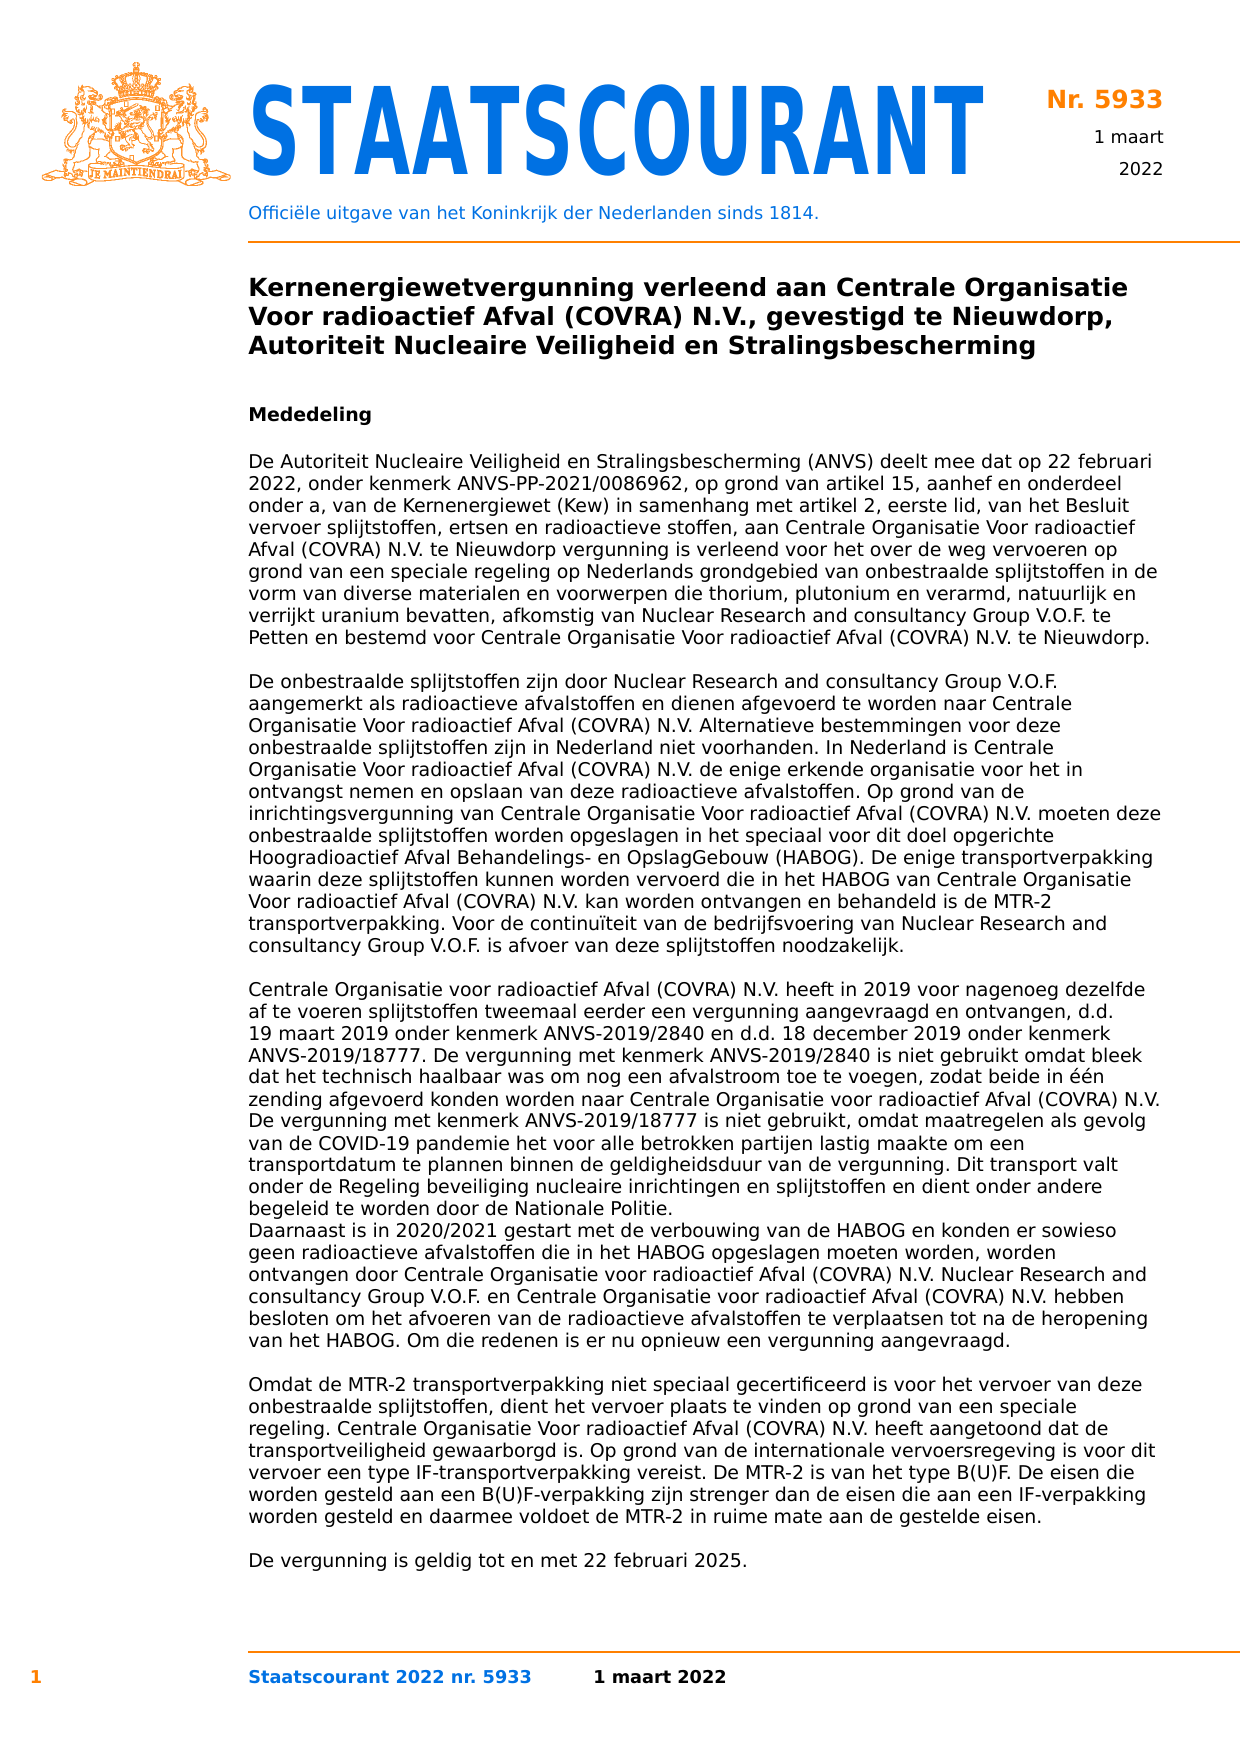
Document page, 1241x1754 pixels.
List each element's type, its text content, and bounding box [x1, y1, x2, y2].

table_header STAATSCOURANT [248, 62, 998, 203]
text Omdat de MTR-2 transportverpakking niet speciaal gecertificeerd is voor het vervoer van deze onbestraalde splijtstoffen, dient het vervoer plaats te vinden op grond van een speciale regeling. Centrale Organisatie Voor radioactief Afval (COVRA) N.V. heeft aangetoond dat de transportveiligheid gewaarborgd is. Op grond van de internationale vervoersregeving is voor dit vervoer een type IF-transportverpakking vereist. De MTR-2 is van het type B(U)F. De eisen die worden gesteld aan een B(U)F-verpakking zijn strenger dan de eisen die aan een IF-verpakking worden gesteld en daarmee voldoet de MTR-2 in ruime mate aan de gestelde eisen. [248, 1374, 1163, 1528]
text De onbestraalde splijtstoffen zijn door Nuclear Research and consultancy Group V.O.F. aangemerkt als radioactieve afvalstoffen en dienen afgevoerd te worden naar Centrale Organisatie Voor radioactief Afval (COVRA) N.V. Alternatieve bestemmingen voor deze onbestraalde splijtstoffen zijn in Nederland niet voorhanden. In Nederland is Centrale Organisatie Voor radioactief Afval (COVRA) N.V. de enige erkende organisatie voor het in ontvangst nemen en opslaan van deze radioactieve afvalstoffen. Op grond van de inrichtingsvergunning van Centrale Organisatie Voor radioactief Afval (COVRA) N.V. moeten deze onbestraalde splijtstoffen worden opgeslagen in het speciaal voor dit doel opgerichte Hoogradioactief Afval Behandelings- en OpslagGebouw (HABOG). De enige transportverpakking waarin deze splijtstoffen kunnen worden vervoerd die in het HABOG van Centrale Organisatie Voor radioactief Afval (COVRA) N.V. kan worden ontvangen en behandeld is de MTR-2 transportverpakking. Voor de continuïteit van de bedrijfsvoering van Nuclear Research and consultancy Group V.O.F. is afvoer van deze splijtstoffen noodzakelijk. [248, 671, 1163, 957]
table_header [25, 62, 248, 241]
text Daarnaast is in 2020/2021 gestart met de verbouwing van de HABOG en konden er sowieso geen radioactieve afvalstoffen die in het HABOG opgeslagen moeten worden, worden ontvangen door Centrale Organisatie voor radioactief Afval (COVRA) N.V. Nuclear Research and consultancy Group V.O.F. en Centrale Organisatie voor radioactief Afval (COVRA) N.V. hebben besloten om het afvoeren van de radioactieve afvalstoffen te verplaatsen tot na de heropening van het HABOG. Om die redenen is er nu opnieuw een vergunning aangevraagd. [248, 1220, 1163, 1352]
table_header Nr. 5933 [998, 62, 1240, 121]
table_cell 2022 [998, 153, 1240, 203]
picture [41, 62, 231, 186]
text Centrale Organisatie voor radioactief Afval (COVRA) N.V. heeft in 2019 voor nagenoeg dezelfde af te voeren splijtstoffen tweemaal eerder een vergunning aangevraagd en ontvangen, d.d. 19 maart 2019 onder kenmerk ANVS-2019/2840 en d.d. 18 december 2019 onder kenmerk ANVS-2019/18777. De vergunning met kenmerk ANVS-2019/2840 is niet gebruikt omdat bleek dat het technisch haalbaar was om nog een afvalstroom toe te voegen, zodat beide in één zending afgevoerd konden worden naar Centrale Organisatie voor radioactief Afval (COVRA) N.V. [248, 978, 1163, 1110]
table_cell Officiële uitgave van het Koninkrijk der Nederlanden sinds 1814. [248, 203, 1240, 241]
table_cell 1 maart [998, 121, 1240, 153]
subtitle Mededeling [248, 404, 1163, 426]
text De vergunning is geldig tot en met 22 februari 2025. [248, 1550, 1163, 1572]
text De vergunning met kenmerk ANVS-2019/18777 is niet gebruikt, omdat maatregelen als gevolg van de COVID-19 pandemie het voor alle betrokken partijen lastig maakte om een transportdatum te plannen binnen de geldigheidsduur van de vergunning. Dit transport valt onder de Regeling beveiliging nucleaire inrichtingen en splijtstoffen en dient onder andere begeleid te worden door de Nationale Politie. [248, 1110, 1163, 1220]
text De Autoriteit Nucleaire Veiligheid en Stralingsbescherming (ANVS) deelt mee dat op 22 februari 2022, onder kenmerk ANVS-PP-2021/0086962, op grond van artikel 15, aanhef en onderdeel onder a, van de Kernenergiewet (Kew) in samenhang met artikel 2, eerste lid, van het Besluit vervoer splijtstoffen, ertsen en radioactieve stoffen, aan Centrale Organisatie Voor radioactief Afval (COVRA) N.V. te Nieuwdorp vergunning is verleend voor het over de weg vervoeren op grond van een speciale regeling op Nederlands grondgebied van onbestraalde splijtstoffen in de vorm van diverse materialen en voorwerpen die thorium, plutonium en verarmd, natuurlijk en verrijkt uranium bevatten, afkomstig van Nuclear Research and consultancy Group V.O.F. te Petten en bestemd voor Centrale Organisatie Voor radioactief Afval (COVRA) N.V. te Nieuwdorp. [248, 451, 1163, 649]
subtitle Kernenergiewetvergunning verleend aan Centrale Organisatie Voor radioactief Afval (COVRA) N.V., gevestigd te Nieuwdorp, Autoriteit Nucleaire Veiligheid en Stralingsbescherming [248, 273, 1163, 361]
